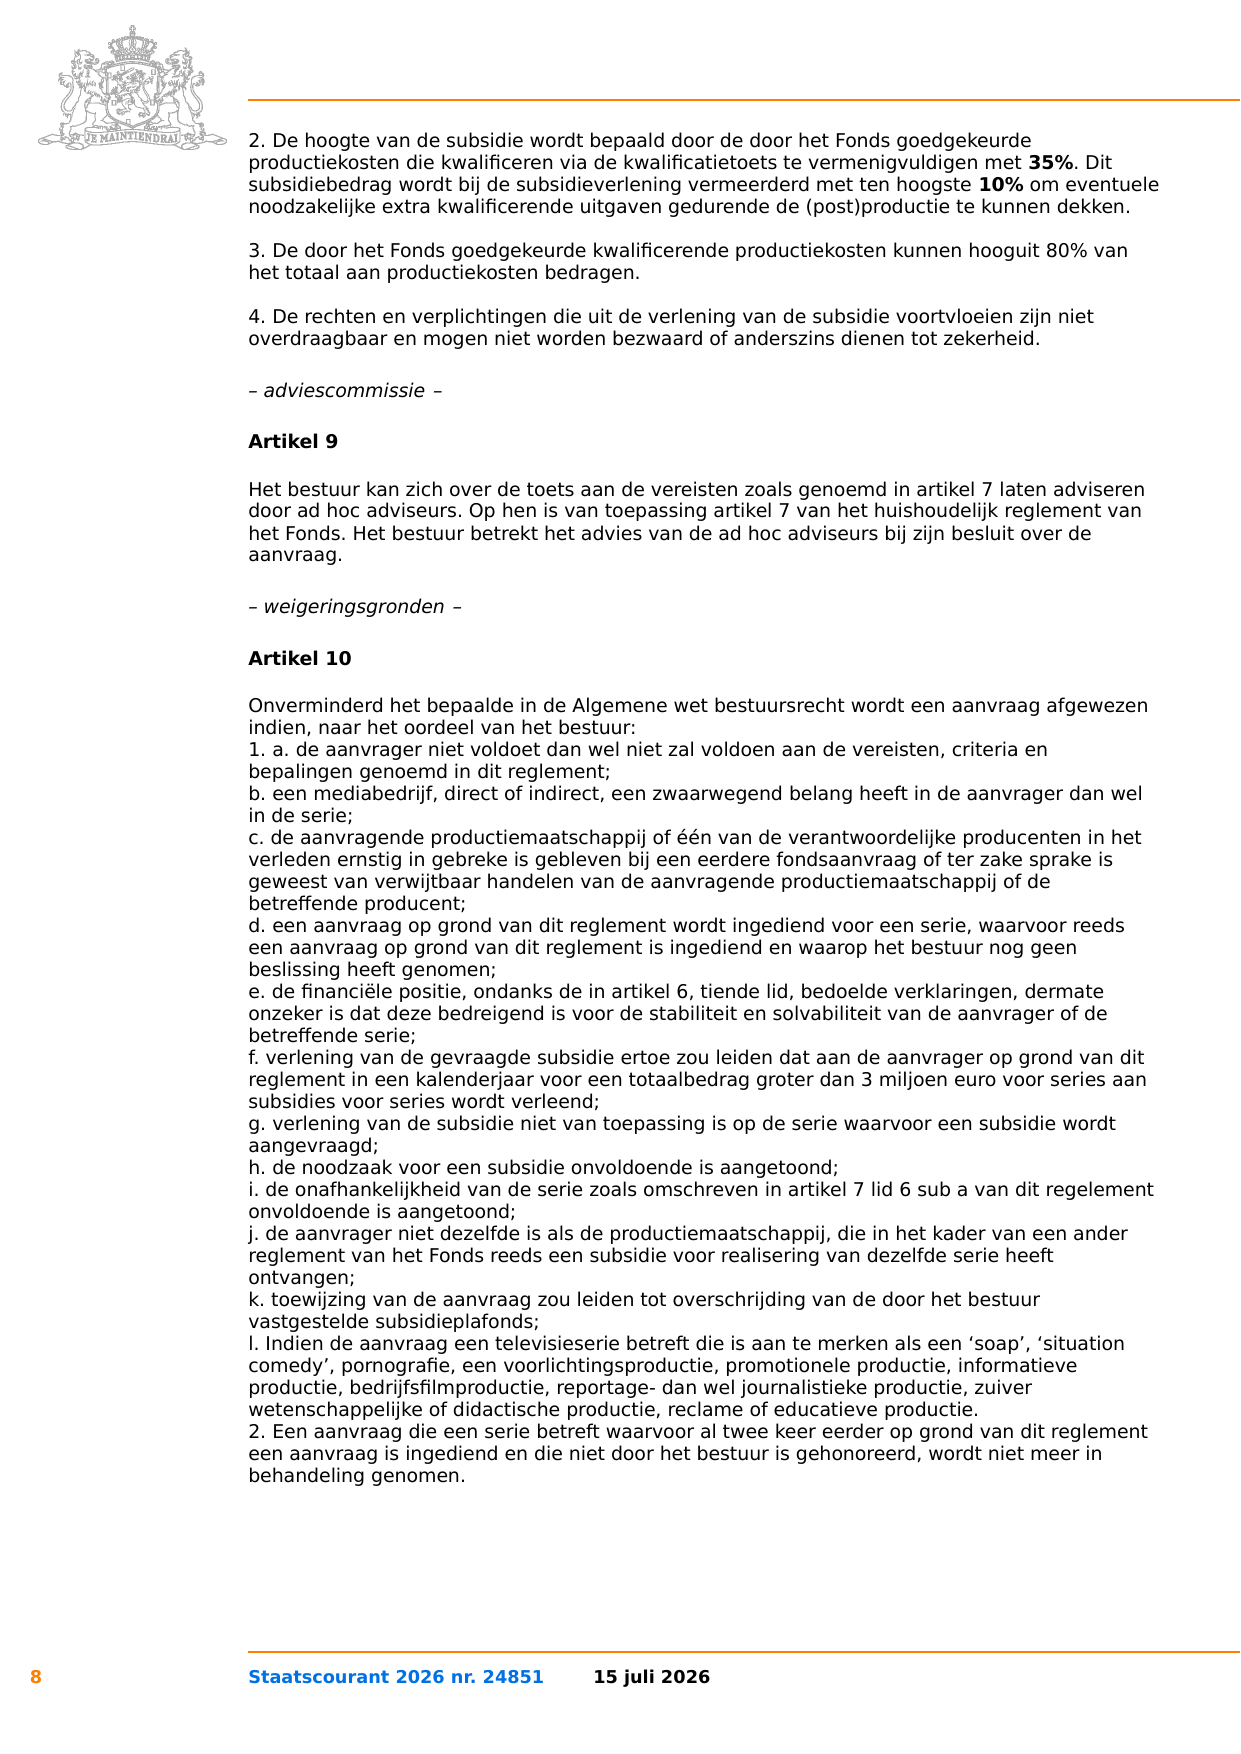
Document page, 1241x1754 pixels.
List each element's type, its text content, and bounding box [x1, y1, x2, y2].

text l. Indien de aanvraag een televisieserie betreft die is aan te merken als een ‘soap’, ‘situation comedy’, pornografie, een voorlichtingsproductie, promotionele productie, informatieve productie, bedrijfsfilmproductie, reportage- dan wel journalistieke productie, zuiver wetenschappelijke of didactische productie, reclame of educatieve productie. [248, 1333, 1163, 1421]
text j. de aanvrager niet dezelfde is als de productiemaatschappij, die in het kader van een ander reglement van het Fonds reeds een subsidie voor realisering van dezelfde serie heeft ontvangen; [248, 1223, 1163, 1289]
text e. de financiële positie, ondanks de in artikel 6, tiende lid, bedoelde verklaringen, dermate onzeker is dat deze bedreigend is voor de stabiliteit en solvabiliteit van de aanvrager of de betreffende serie; [248, 981, 1163, 1047]
text 2. De hoogte van de subsidie wordt bepaald door de door het Fonds goedgekeurde productiekosten die kwalificeren via de kwalificatietoets te vermenigvuldigen met 35%. Dit subsidiebedrag wordt bij de subsidieverlening vermeerderd met ten hoogste 10% om eventuele noodzakelijke extra kwalificerende uitgaven gedurende de (post)productie te kunnen dekken. [248, 130, 1163, 218]
text Onverminderd het bepaalde in de Algemene wet bestuursrecht wordt een aanvraag afgewezen indien, naar het oordeel van het bestuur: [248, 695, 1163, 739]
text g. verlening van de subsidie niet van toepassing is op de serie waarvoor een subsidie wordt aangevraagd; [248, 1113, 1163, 1157]
text h. de noodzaak voor een subsidie onvoldoende is aangetoond; [248, 1157, 1163, 1179]
text f. verlening van de gevraagde subsidie ertoe zou leiden dat aan de aanvrager op grond van dit reglement in een kalenderjaar voor een totaalbedrag groter dan 3 miljoen euro voor series aan subsidies voor series wordt verleend; [248, 1047, 1163, 1113]
subtitle – weigeringsgronden – [248, 596, 1163, 618]
text k. toewijzing van de aanvraag zou leiden tot overschrijding van de door het bestuur vastgestelde subsidieplafonds; [248, 1289, 1163, 1333]
text 1. a. de aanvrager niet voldoet dan wel niet zal voldoen aan de vereisten, criteria en [248, 739, 1163, 761]
text 3. De door het Fonds goedgekeurde kwalificerende productiekosten kunnen hooguit 80% van het totaal aan productiekosten bedragen. [248, 240, 1163, 284]
subtitle – adviescommissie – [248, 379, 1163, 401]
text bepalingen genoemd in dit reglement; [248, 761, 1163, 783]
subtitle Artikel 9 [248, 431, 1163, 453]
text i. de onafhankelijkheid van de serie zoals omschreven in artikel 7 lid 6 sub a van dit regelement onvoldoende is aangetoond; [248, 1179, 1163, 1223]
text 2. Een aanvraag die een serie betreft waarvoor al twee keer eerder op grond van dit reglement een aanvraag is ingediend en die niet door het bestuur is gehonoreerd, wordt niet meer in behandeling genomen. [248, 1421, 1163, 1487]
text b. een mediabedrijf, direct of indirect, een zwaarwegend belang heeft in de aanvrager dan wel in de serie; [248, 783, 1163, 827]
text 4. De rechten en verplichtingen die uit de verlening van de subsidie voortvloeien zijn niet overdraagbaar en mogen niet worden bezwaard of anderszins dienen tot zekerheid. [248, 306, 1163, 349]
picture [38, 25, 227, 150]
subtitle Artikel 10 [248, 648, 1163, 670]
text Het bestuur kan zich over de toets aan de vereisten zoals genoemd in artikel 7 laten adviseren door ad hoc adviseurs. Op hen is van toepassing artikel 7 van het huishoudelijk reglement van het Fonds. Het bestuur betrekt het advies van de ad hoc adviseurs bij zijn besluit over de aanvraag. [248, 478, 1163, 566]
text d. een aanvraag op grond van dit reglement wordt ingediend voor een serie, waarvoor reeds een aanvraag op grond van dit reglement is ingediend en waarop het bestuur nog geen beslissing heeft genomen; [248, 915, 1163, 981]
text c. de aanvragende productiemaatschappij of één van de verantwoordelijke producenten in het verleden ernstig in gebreke is gebleven bij een eerdere fondsaanvraag of ter zake sprake is geweest van verwijtbaar handelen van de aanvragende productiemaatschappij of de betreffende producent; [248, 827, 1163, 915]
